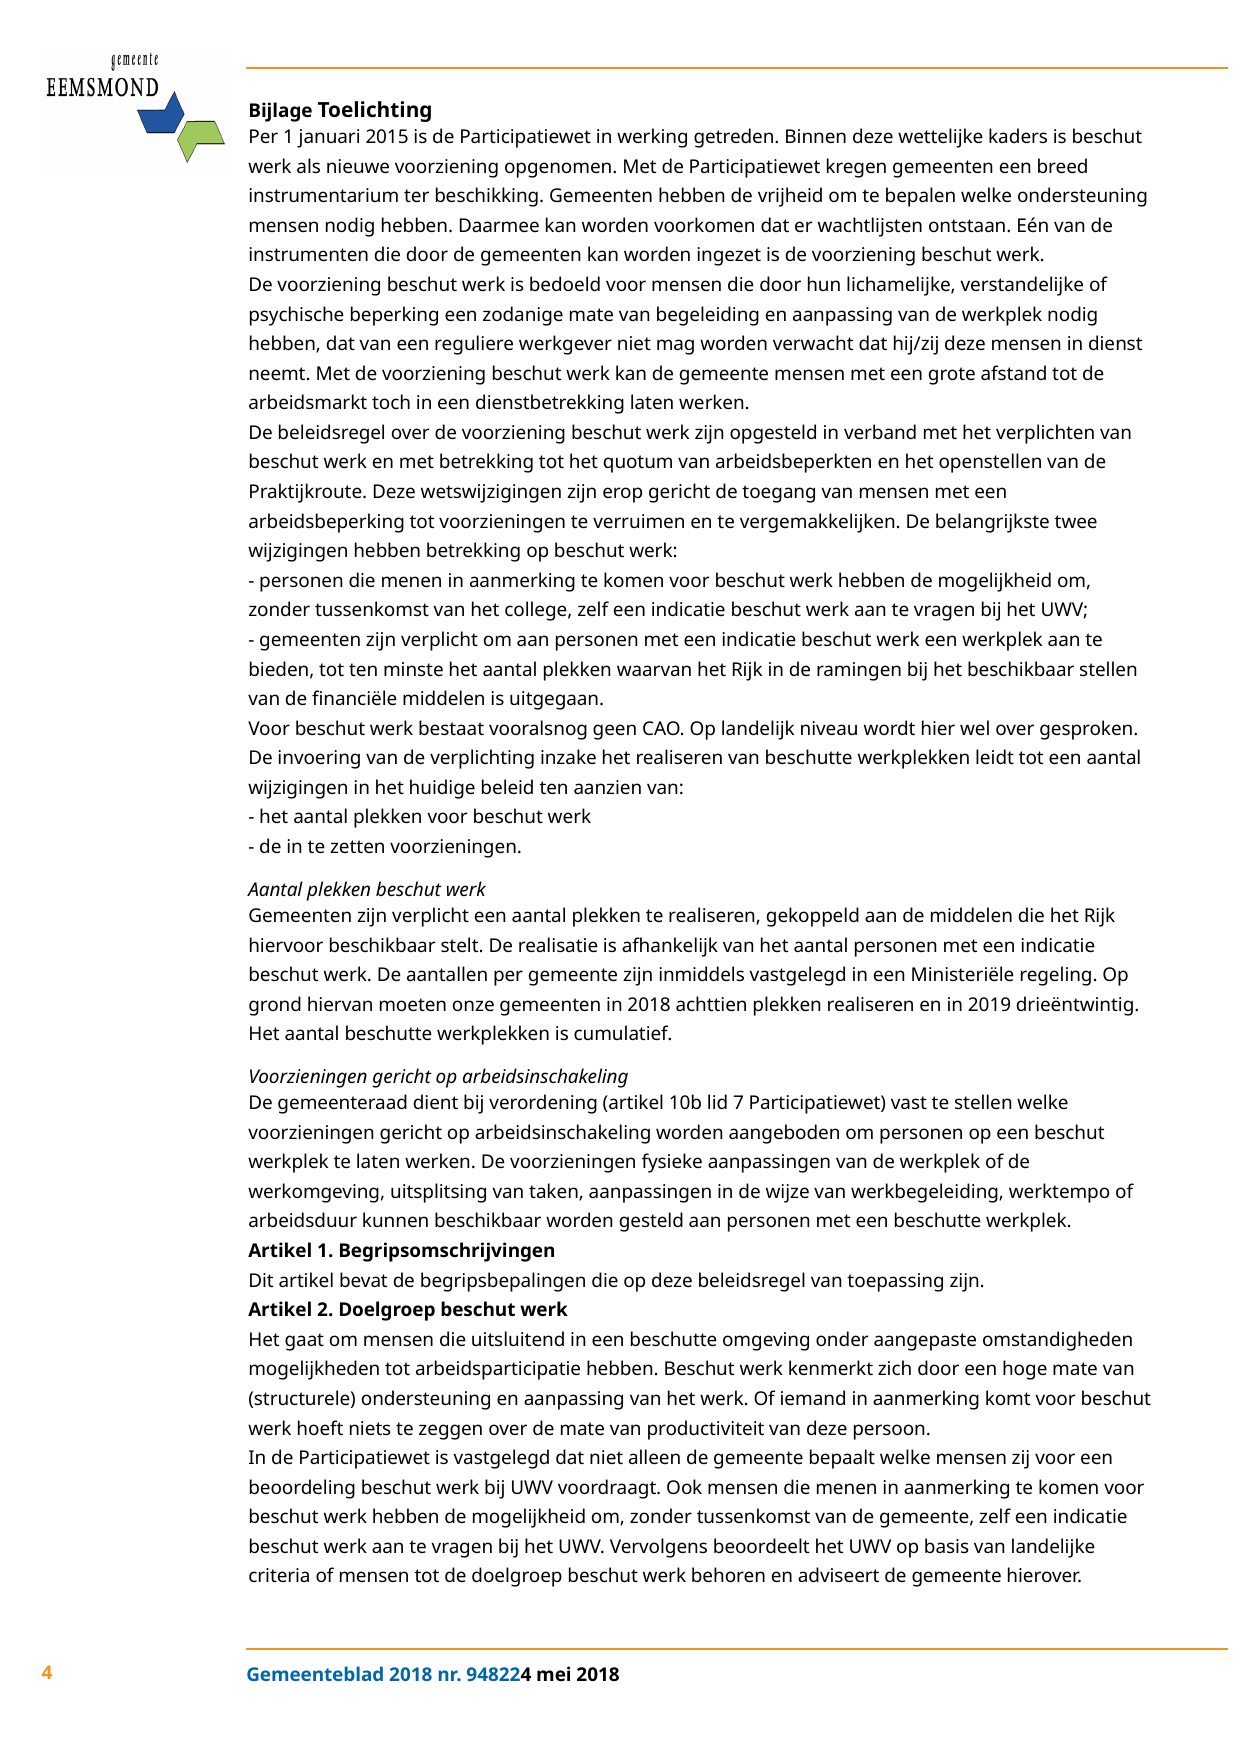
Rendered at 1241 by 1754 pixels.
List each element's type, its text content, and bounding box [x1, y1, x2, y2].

text - gemeenten zijn verplicht om aan personen met een indicatie beschut werk een werkplek aan te bieden, tot ten minste het aantal plekken waarvan het Rijk in de ramingen bij het beschikbaar stellen van de financiële middelen is uitgegaan. [248, 626, 1152, 711]
text De invoering van de verplichting inzake het realiseren van beschutte werkplekken leidt tot een aantal wijzigingen in het huidige beleid ten aanzien van: [248, 744, 1152, 800]
picture [41, 47, 231, 172]
text In de Participatiewet is vastgelegd dat niet alleen de gemeente bepaalt welke mensen zij voor een beoordeling beschut werk bij UWV voordraagt. Ook mensen die menen in aanmerking te komen voor beschut werk hebben de mogelijkheid om, zonder tussenkomst van de gemeente, zelf een indicatie beschut werk aan te vragen bij het UWV. Vervolgens beoordeelt het UWV op basis van landelijke criteria of mensen tot de doelgroep beschut werk behoren en adviseert de gemeente hierover. [248, 1444, 1152, 1588]
text Dit artikel bevat de begripsbepalingen die op deze beleidsregel van toepassing zijn. [248, 1267, 1152, 1293]
text Per 1 januari 2015 is de Participatiewet in werking getreden. Binnen deze wettelijke kaders is beschut werk als nieuwe voorziening opgenomen. Met de Participatiewet kregen gemeenten een breed instrumentarium ter beschikking. Gemeenten hebben de vrijheid om te bepalen welke ondersteuning mensen nodig hebben. Daarmee kan worden voorkomen dat er wachtlijsten ontstaan. Eén van de instrumenten die door de gemeenten kan worden ingezet is de voorziening beschut werk. [248, 123, 1152, 267]
text - de in te zetten voorzieningen. [248, 833, 1152, 859]
text - personen die menen in aanmerking te komen voor beschut werk hebben de mogelijkheid om, zonder tussenkomst van het college, zelf een indicatie beschut werk aan te vragen bij het UWV; [248, 567, 1152, 622]
text Het gaat om mensen die uitsluitend in een beschutte omgeving onder aangepaste omstandigheden mogelijkheden tot arbeidsparticipatie hebben. Beschut werk kenmerkt zich door een hoge mate van (structurele) ondersteuning en aanpassing van het werk. Of iemand in aanmerking komt voor beschut werk hoeft niets te zeggen over de mate van productiviteit van deze persoon. [248, 1326, 1152, 1441]
text Bijlage Toelichting [248, 95, 1152, 123]
text De voorziening beschut werk is bedoeld voor mensen die door hun lichamelijke, verstandelijke of psychische beperking een zodanige mate van begeleiding en aanpassing van de werkplek nodig hebben, dat van een reguliere werkgever niet mag worden verwacht dat hij/zij deze mensen in dienst neemt. Met de voorziening beschut werk kan de gemeente mensen met een grote afstand tot de arbeidsmarkt toch in een dienstbetrekking laten werken. [248, 271, 1152, 415]
text Artikel 1. Begripsomschrijvingen [248, 1237, 1152, 1263]
text - het aantal plekken voor beschut werk [248, 804, 1152, 829]
text Aantal plekken beschut werk [248, 876, 1152, 902]
text Gemeenten zijn verplicht een aantal plekken te realiseren, gekoppeld aan de middelen die het Rijk hiervoor beschikbaar stelt. De realisatie is afhankelijk van het aantal personen met een indicatie beschut werk. De aantallen per gemeente zijn inmiddels vastgelegd in een Ministeriële regeling. Op grond hiervan moeten onze gemeenten in 2018 achttien plekken realiseren en in 2019 drieëntwintig. Het aantal beschutte werkplekken is cumulatief. [248, 902, 1152, 1046]
text Voorzieningen gericht op arbeidsinschakeling [248, 1064, 1152, 1089]
text Artikel 2. Doelgroep beschut werk [248, 1296, 1152, 1322]
text De beleidsregel over de voorziening beschut werk zijn opgesteld in verband met het verplichten van beschut werk en met betrekking tot het quotum van arbeidsbeperkten en het openstellen van de Praktijkroute. Deze wetswijzigingen zijn erop gericht de toegang van mensen met een arbeidsbeperking tot voorzieningen te verruimen en te vergemakkelijken. De belangrijkste twee wijzigingen hebben betrekking op beschut werk: [248, 419, 1152, 563]
text Voor beschut werk bestaat vooralsnog geen CAO. Op landelijk niveau wordt hier wel over gesproken. [248, 715, 1152, 741]
text De gemeenteraad dient bij verordening (artikel 10b lid 7 Participatiewet) vast te stellen welke voorzieningen gericht op arbeidsinschakeling worden aangeboden om personen op een beschut werkplek te laten werken. De voorzieningen fysieke aanpassingen van de werkplek of de werkomgeving, uitsplitsing van taken, aanpassingen in de wijze van werkbegeleiding, werktempo of arbeidsduur kunnen beschikbaar worden gesteld aan personen met een beschutte werkplek. [248, 1089, 1152, 1233]
